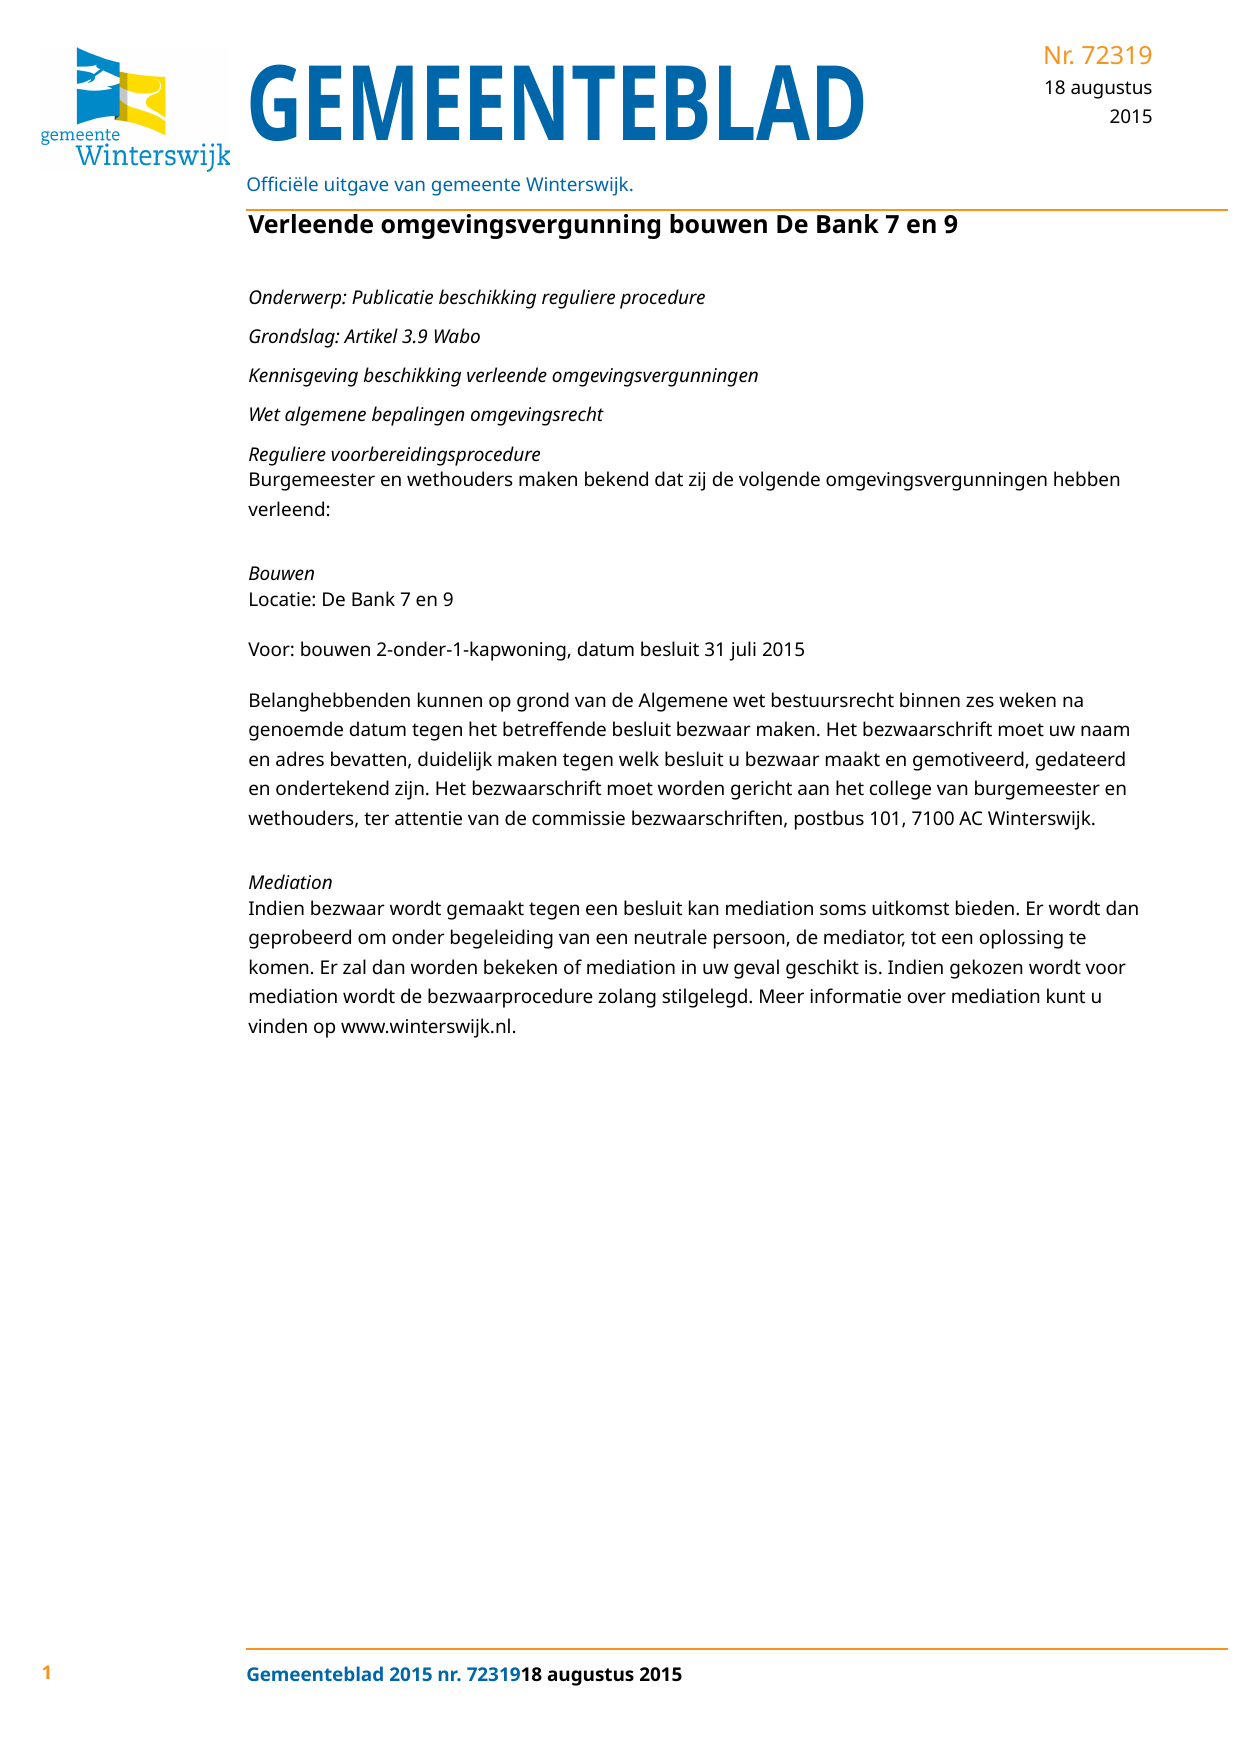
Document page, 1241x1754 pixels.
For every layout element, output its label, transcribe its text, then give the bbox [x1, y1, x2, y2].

text Reguliere voorbereidingsprocedure [248, 441, 1152, 467]
text Verleende omgevingsvergunning bouwen De Bank 7 en 9 [248, 211, 1152, 241]
text Grondslag: Artikel 3.9 Wabo [248, 323, 1152, 349]
text Voor: bouwen 2-onder-1-kapwoning, datum besluit 31 juli 2015 [248, 636, 1152, 662]
picture [225, 153, 231, 162]
text Mediation [248, 869, 1152, 895]
text Locatie: De Bank 7 en 9 [248, 586, 1152, 612]
text Onderwerp: Publicatie beschikking reguliere procedure [248, 284, 1152, 309]
text Bouwen [248, 560, 1152, 586]
text Kennisgeving beschikking verleende omgevingsvergunningen [248, 362, 1152, 388]
text Wet algemene bepalingen omgevingsrecht [248, 402, 1152, 427]
picture [41, 47, 231, 172]
text Burgemeester en wethouders maken bekend dat zij de volgende omgevingsvergunningen hebben verleend: [248, 467, 1152, 522]
text Belanghebbenden kunnen op grond van de Algemene wet bestuursrecht binnen zes weken na genoemde datum tegen het betreffende besluit bezwaar maken. Het bezwaarschrift moet uw naam en adres bevatten, duidelijk maken tegen welk besluit u bezwaar maakt en gemotiveerd, gedateerd en ondertekend zijn. Het bezwaarschrift moet worden gericht aan het college van burgemeester en wethouders, ter attentie van de commissie bezwaarschriften, postbus 101, 7100 AC Winterswijk. [248, 687, 1152, 831]
text Indien bezwaar wordt gemaakt tegen een besluit kan mediation soms uitkomst bieden. Er wordt dan geprobeerd om onder begeleiding van een neutrale persoon, de mediator, tot een oplossing te komen. Er zal dan worden bekeken of mediation in uw geval geschikt is. Indien gekozen wordt voor mediation wordt de bezwaarprocedure zolang stilgelegd. Meer informatie over mediation kunt u vinden op www.winterswijk.nl. [248, 895, 1152, 1039]
